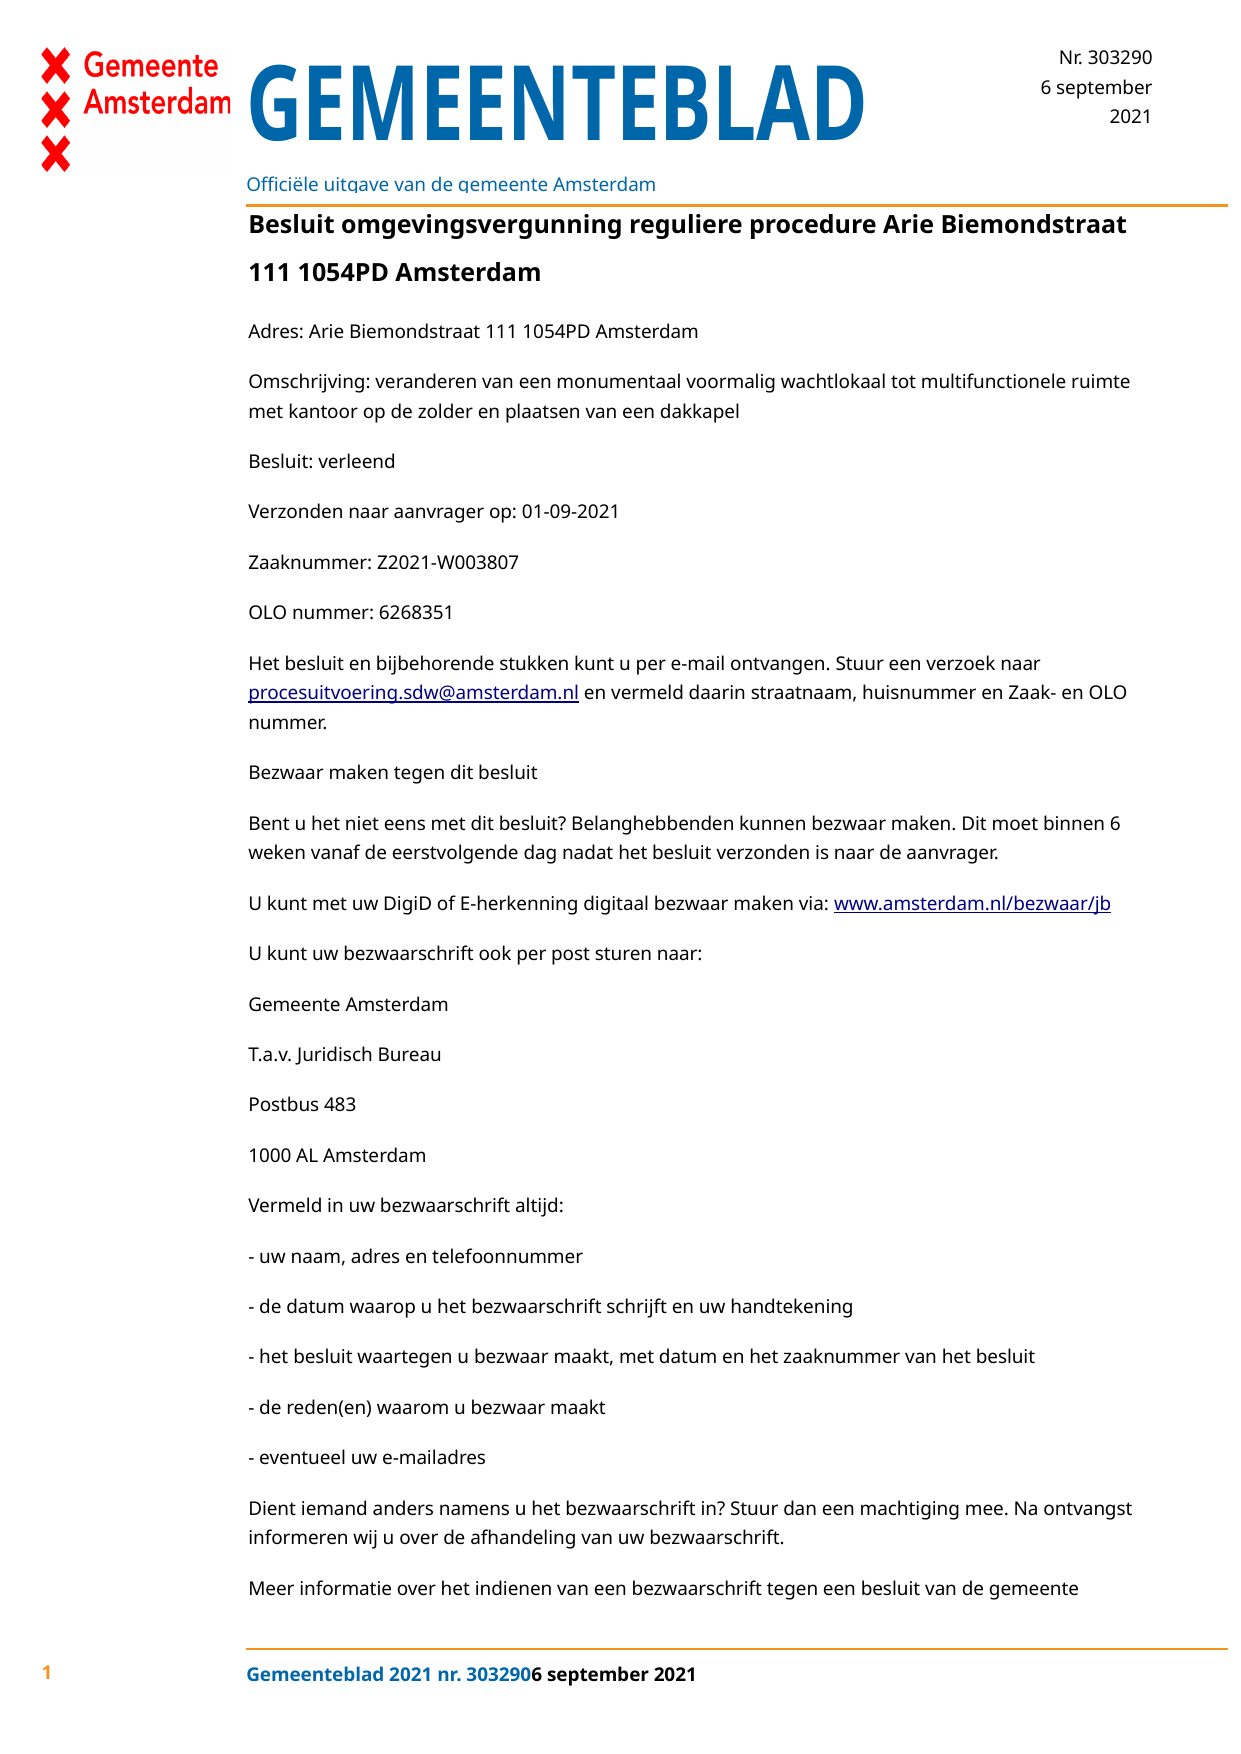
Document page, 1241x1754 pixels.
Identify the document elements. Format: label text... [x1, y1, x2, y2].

text Bent u het niet eens met dit besluit? Belanghebbenden kunnen bezwaar maken. Dit moet binnen 6 weken vanaf de eerstvolgende dag nadat het besluit verzonden is naar de aanvrager. [248, 810, 1152, 865]
text Omschrijving: veranderen van een monumentaal voormalig wachtlokaal tot multifunctionele ruimte met kantoor op de zolder en plaatsen van een dakkapel [248, 368, 1152, 424]
text OLO nummer: 6268351 [248, 599, 1152, 625]
text U kunt uw bezwaarschrift ook per post sturen naar: [248, 940, 1152, 966]
text - de reden(en) waarom u bezwaar maakt [248, 1394, 1152, 1420]
text T.a.v. Juridisch Bureau [248, 1041, 1152, 1067]
text - eventueel uw e-mailadres [248, 1444, 1152, 1470]
text - de datum waarop u het bezwaarschrift schrijft en uw handtekening [248, 1293, 1152, 1319]
text Postbus 483 [248, 1092, 1152, 1117]
text Besluit omgevingsvergunning reguliere procedure Arie Biemondstraat 111 1054PD Amsterdam [248, 207, 1152, 288]
text U kunt met uw DigiD of E-herkenning digitaal bezwaar maken via: www.amsterdam.nl/bezwaar/jb [248, 890, 1152, 916]
text Adres: Arie Biemondstraat 111 1054PD Amsterdam [248, 318, 1152, 344]
text Zaaknummer: Z2021-W003807 [248, 549, 1152, 575]
text Gemeente Amsterdam [248, 991, 1152, 1017]
text Verzonden naar aanvrager op: 01-09-2021 [248, 499, 1152, 524]
text Bezwaar maken tegen dit besluit [248, 759, 1152, 785]
text Het besluit en bijbehorende stukken kunt u per e-mail ontvangen. Stuur een verzoek naar procesuitvoering.sdw@amsterdam.nl en vermeld daarin straatnaam, huisnummer en Zaak- en OLO nummer. [248, 650, 1152, 735]
text Vermeld in uw bezwaarschrift altijd: [248, 1192, 1152, 1218]
text 1000 AL Amsterdam [248, 1142, 1152, 1168]
text Meer informatie over het indienen van een bezwaarschrift tegen een besluit van de gemeente [248, 1575, 1152, 1601]
picture [41, 47, 231, 172]
text Besluit: verleend [248, 448, 1152, 474]
text - het besluit waartegen u bezwaar maakt, met datum en het zaaknummer van het besluit [248, 1344, 1152, 1369]
text Dient iemand anders namens u het bezwaarschrift in? Stuur dan een machtiging mee. Na ontvangst informeren wij u over de afhandeling van uw bezwaarschrift. [248, 1495, 1152, 1550]
text - uw naam, adres en telefoonnummer [248, 1243, 1152, 1269]
